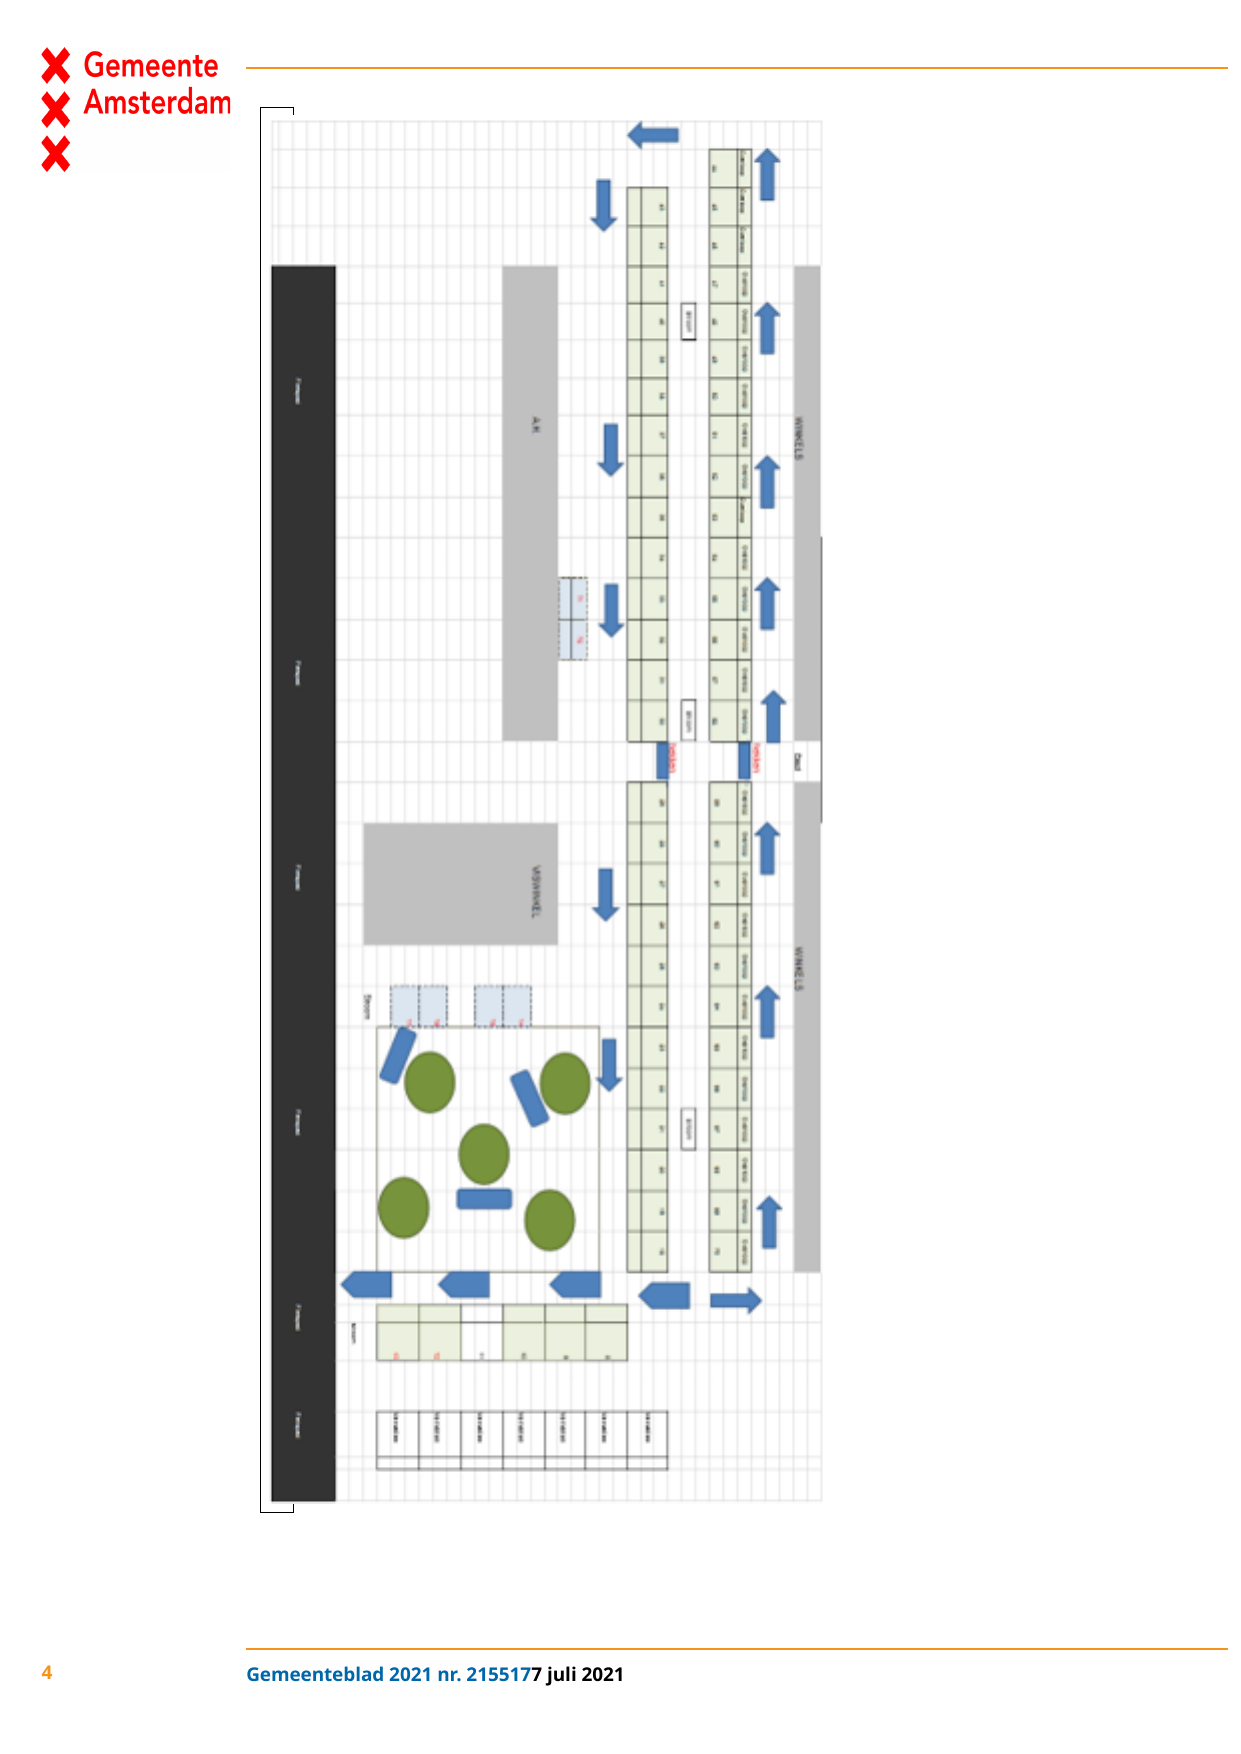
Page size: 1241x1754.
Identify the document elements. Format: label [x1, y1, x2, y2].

picture [268, 115, 827, 1504]
picture [41, 47, 231, 172]
